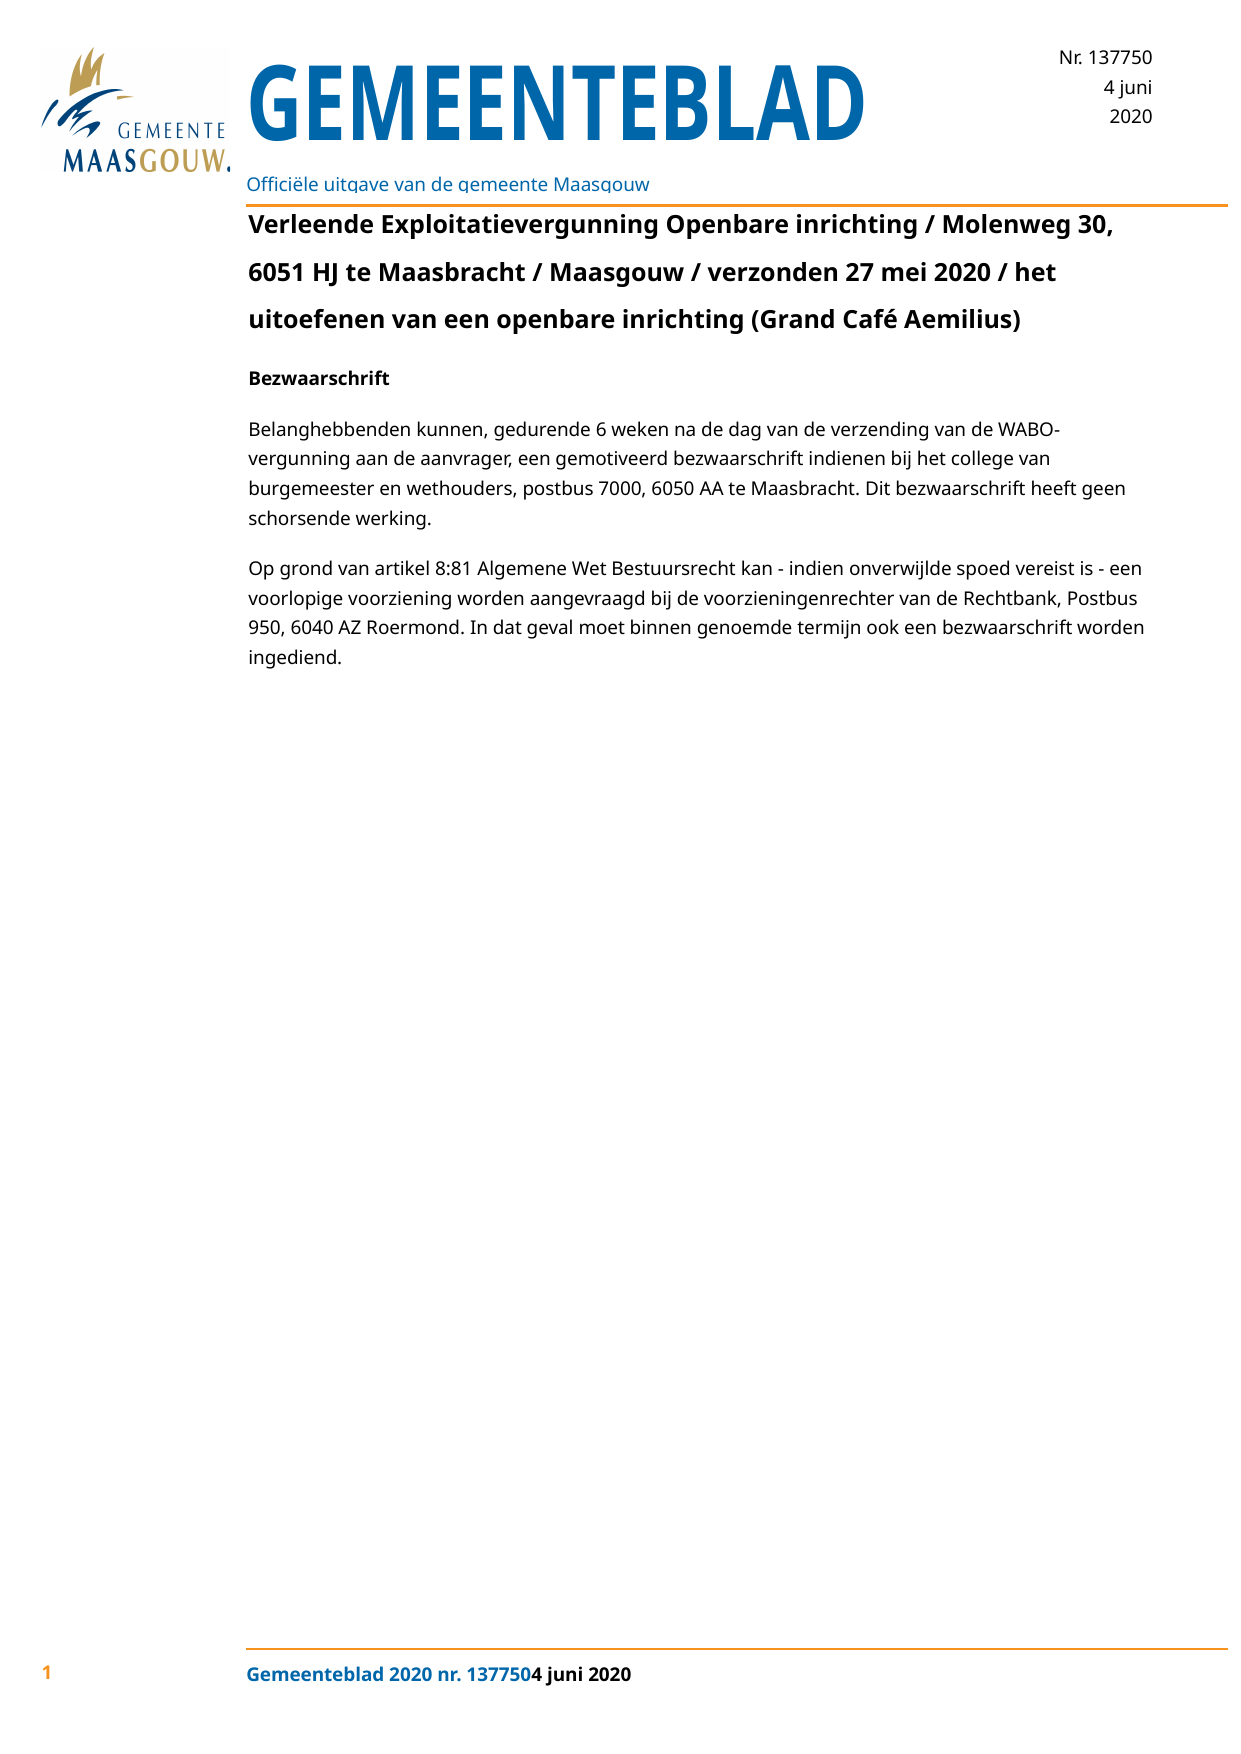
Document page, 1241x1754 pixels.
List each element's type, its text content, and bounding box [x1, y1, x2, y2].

picture [41, 47, 231, 172]
text Verleende Exploitatievergunning Openbare inrichting / Molenweg 30, 6051 HJ te Maasbracht / Maasgouw / verzonden 27 mei 2020 / het uitoefenen van een openbare inrichting (Grand Café Aemilius) [248, 207, 1152, 336]
text Belanghebbenden kunnen, gedurende 6 weken na de dag van de verzending van de WABO-vergunning aan de aanvrager, een gemotiveerd bezwaarschrift indienen bij het college van burgemeester en wethouders, postbus 7000, 6050 AA te Maasbracht. Dit bezwaarschrift heeft geen schorsende werking. [248, 416, 1152, 530]
text Op grond van artikel 8:81 Algemene Wet Bestuursrecht kan - indien onverwijlde spoed vereist is - een voorlopige voorziening worden aangevraagd bij de voorzieningenrechter van de Rechtbank, Postbus 950, 6040 AZ Roermond. In dat geval moet binnen genoemde termijn ook een bezwaarschrift worden ingediend. [248, 555, 1152, 669]
text Bezwaarschrift [248, 366, 1152, 391]
